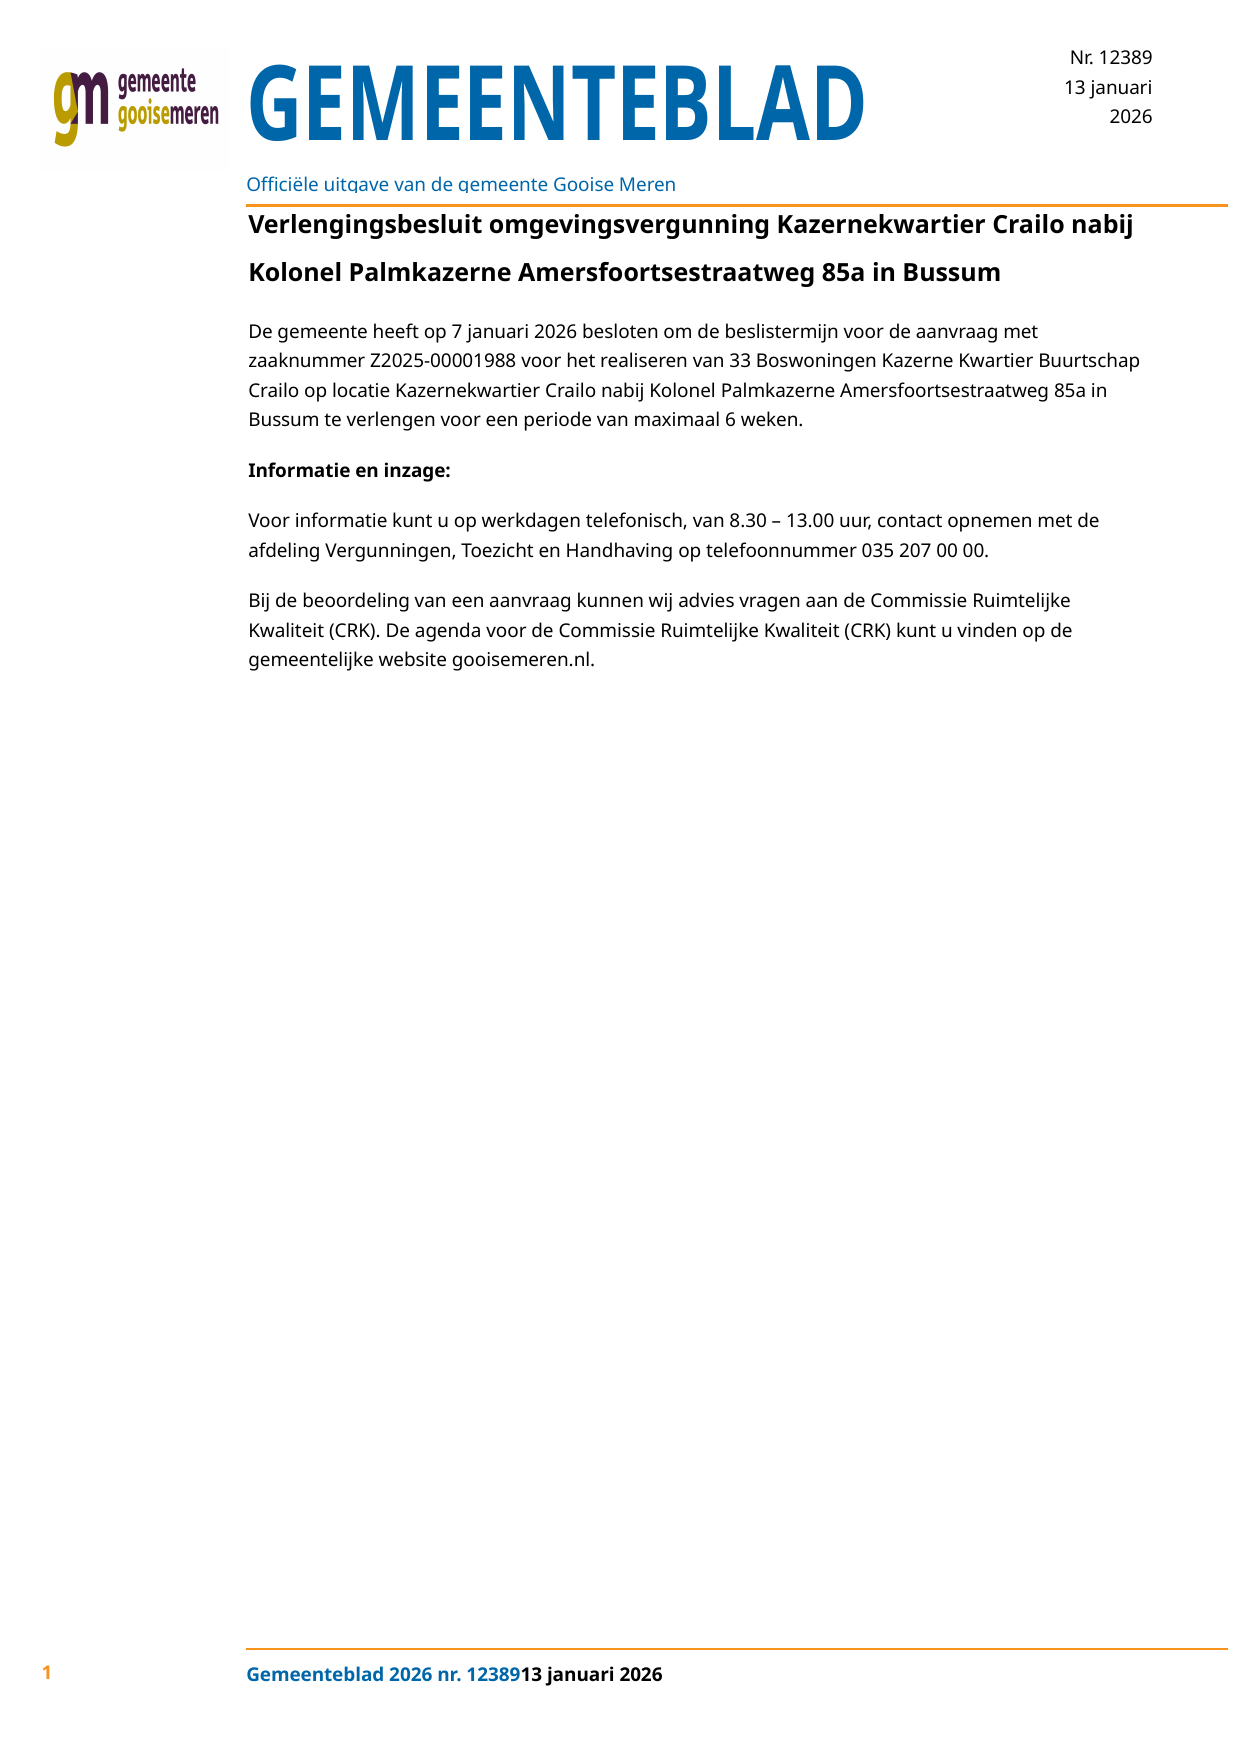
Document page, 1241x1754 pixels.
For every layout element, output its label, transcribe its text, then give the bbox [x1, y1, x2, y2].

text Informatie en inzage: [248, 457, 1152, 483]
text Voor informatie kunt u op werkdagen telefonisch, van 8.30 – 13.00 uur, contact opnemen met de afdeling Vergunningen, Toezicht en Handhaving op telefoonnummer 035 207 00 00. [248, 507, 1152, 563]
text De gemeente heeft op 7 januari 2026 besloten om de beslistermijn voor de aanvraag met zaaknummer Z2025-00001988 voor het realiseren van 33 Boswoningen Kazerne Kwartier Buurtschap Crailo op locatie Kazernekwartier Crailo nabij Kolonel Palmkazerne Amersfoortsestraatweg 85a in Bussum te verlengen voor een periode van maximaal 6 weken. [248, 318, 1152, 432]
text Bij de beoordeling van een aanvraag kunnen wij advies vragen aan de Commissie Ruimtelijke Kwaliteit (CRK). De agenda voor de Commissie Ruimtelijke Kwaliteit (CRK) kunt u vinden op de gemeentelijke website gooisemeren.nl. [248, 587, 1152, 672]
picture [41, 47, 231, 172]
text Verlengingsbesluit omgevingsvergunning Kazernekwartier Crailo nabij Kolonel Palmkazerne Amersfoortsestraatweg 85a in Bussum [248, 207, 1152, 288]
